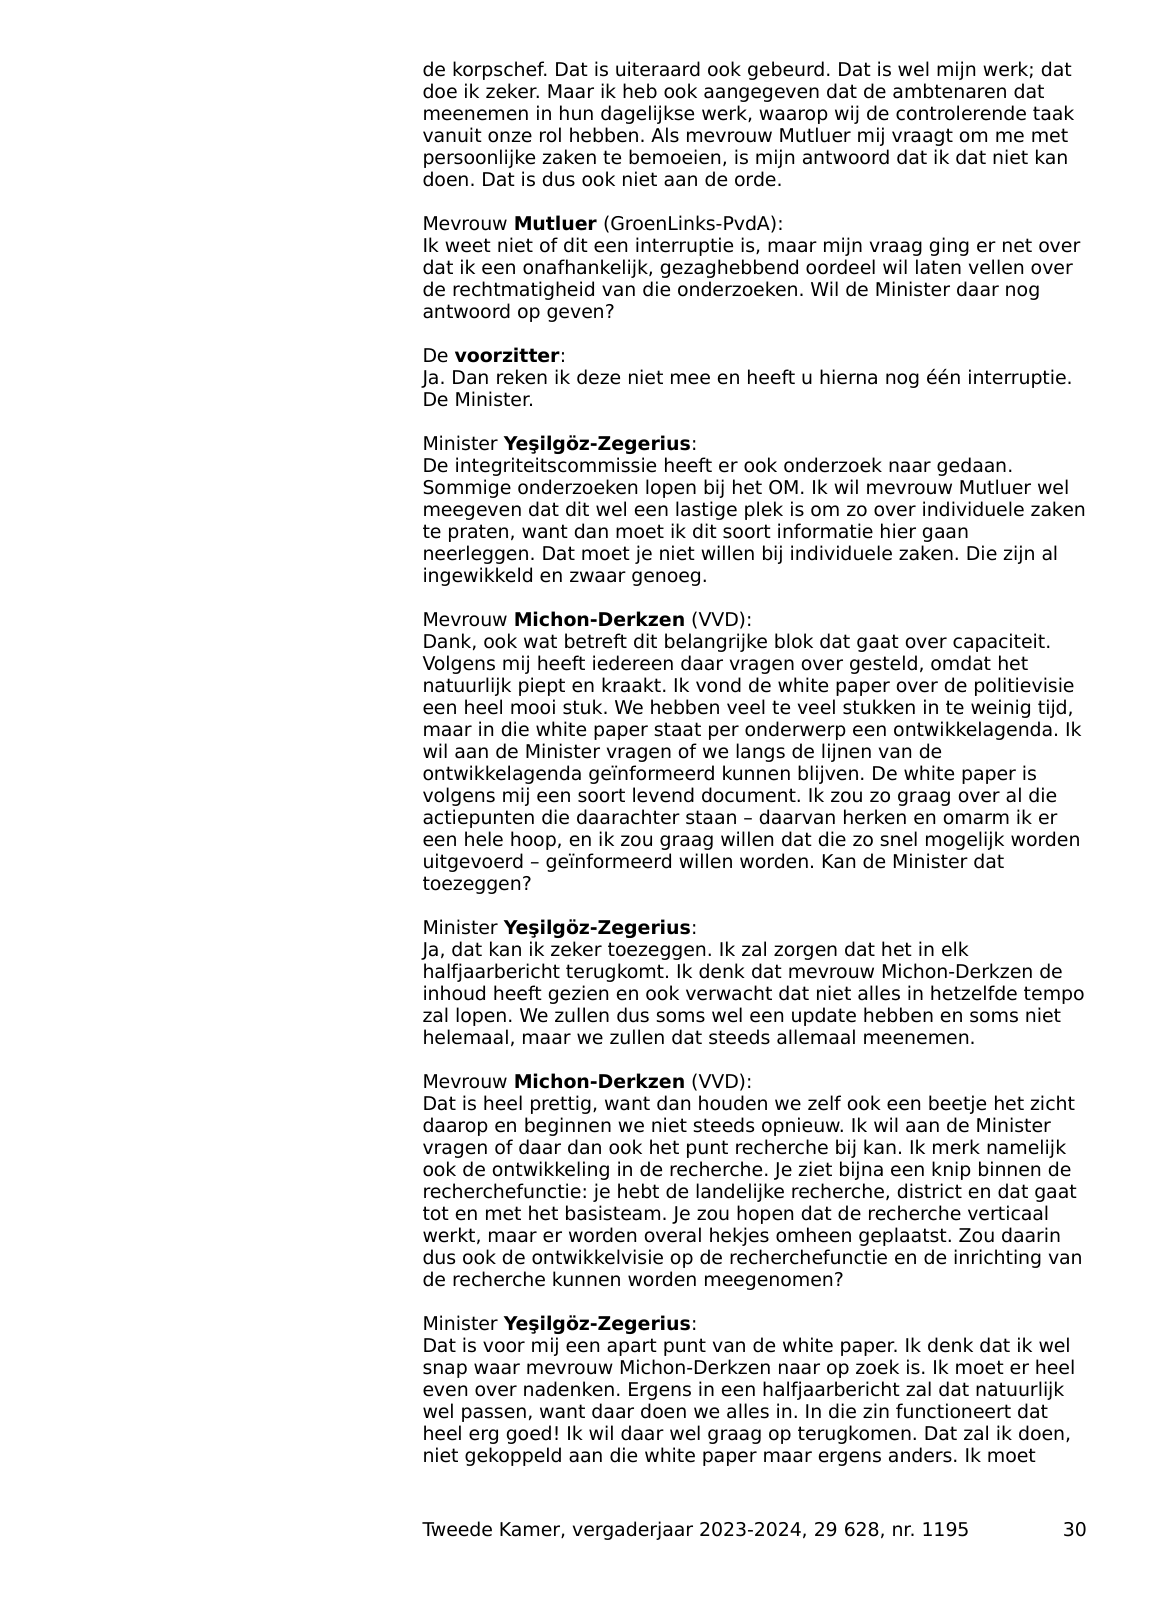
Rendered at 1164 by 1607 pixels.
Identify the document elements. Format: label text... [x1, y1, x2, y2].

text Ja, dat kan ik zeker toezeggen. Ik zal zorgen dat het in elk halfjaarbericht terugkomt. Ik denk dat mevrouw Michon-Derkzen de inhoud heeft gezien en ook verwacht dat niet alles in hetzelfde tempo zal lopen. We zullen dus soms wel een update hebben en soms niet helemaal, maar we zullen dat steeds allemaal meenemen. [422, 939, 1087, 1049]
text Mevrouw Michon-Derkzen (VVD): [422, 609, 1087, 631]
text Ik weet niet of dit een interruptie is, maar mijn vraag ging er net over dat ik een onafhankelijk, gezaghebbend oordeel wil laten vellen over de rechtmatigheid van die onderzoeken. Wil de Minister daar nog antwoord op geven? [422, 235, 1087, 323]
text De voorzitter: [422, 345, 1087, 367]
text Minister Yeşilgöz-Zegerius: [422, 1313, 1087, 1335]
text de korpschef. Dat is uiteraard ook gebeurd. Dat is wel mijn werk; dat doe ik zeker. Maar ik heb ook aangegeven dat de ambtenaren dat meenemen in hun dagelijkse werk, waarop wij de controlerende taak vanuit onze rol hebben. Als mevrouw Mutluer mij vraagt om me met persoonlijke zaken te bemoeien, is mijn antwoord dat ik dat niet kan doen. Dat is dus ook niet aan de orde. [422, 59, 1087, 191]
text Minister Yeşilgöz-Zegerius: [422, 433, 1087, 455]
text Minister Yeşilgöz-Zegerius: [422, 917, 1087, 939]
text Dat is heel prettig, want dan houden we zelf ook een beetje het zicht daarop en beginnen we niet steeds opnieuw. Ik wil aan de Minister vragen of daar dan ook het punt recherche bij kan. Ik merk namelijk ook de ontwikkeling in de recherche. Je ziet bijna een knip binnen de recherchefunctie: je hebt de landelijke recherche, district en dat gaat tot en met het basisteam. Je zou hopen dat de recherche verticaal werkt, maar er worden overal hekjes omheen geplaatst. Zou daarin dus ook de ontwikkelvisie op de recherchefunctie en de inrichting van de recherche kunnen worden meegenomen? [422, 1093, 1087, 1291]
text Dat is voor mij een apart punt van de white paper. Ik denk dat ik wel snap waar mevrouw Michon-Derkzen naar op zoek is. Ik moet er heel even over nadenken. Ergens in een halfjaarbericht zal dat natuurlijk wel passen, want daar doen we alles in. In die zin functioneert dat heel erg goed! Ik wil daar wel graag op terugkomen. Dat zal ik doen, niet gekoppeld aan die white paper maar ergens anders. Ik moet [422, 1335, 1087, 1467]
text Mevrouw Michon-Derkzen (VVD): [422, 1071, 1087, 1093]
text De integriteitscommissie heeft er ook onderzoek naar gedaan. Sommige onderzoeken lopen bij het OM. Ik wil mevrouw Mutluer wel meegeven dat dit wel een lastige plek is om zo over individuele zaken te praten, want dan moet ik dit soort informatie hier gaan neerleggen. Dat moet je niet willen bij individuele zaken. Die zijn al ingewikkeld en zwaar genoeg. [422, 455, 1087, 587]
text Ja. Dan reken ik deze niet mee en heeft u hierna nog één interruptie. De Minister. [422, 367, 1087, 411]
text Mevrouw Mutluer (GroenLinks-PvdA): [422, 213, 1087, 235]
text Dank, ook wat betreft dit belangrijke blok dat gaat over capaciteit. Volgens mij heeft iedereen daar vragen over gesteld, omdat het natuurlijk piept en kraakt. Ik vond de white paper over de politievisie een heel mooi stuk. We hebben veel te veel stukken in te weinig tijd, maar in die white paper staat per onderwerp een ontwikkelagenda. Ik wil aan de Minister vragen of we langs de lijnen van de ontwikkelagenda geïnformeerd kunnen blijven. De white paper is volgens mij een soort levend document. Ik zou zo graag over al die actiepunten die daarachter staan – daarvan herken en omarm ik er een hele hoop, en ik zou graag willen dat die zo snel mogelijk worden uitgevoerd – geïnformeerd willen worden. Kan de Minister dat toezeggen? [422, 631, 1087, 895]
